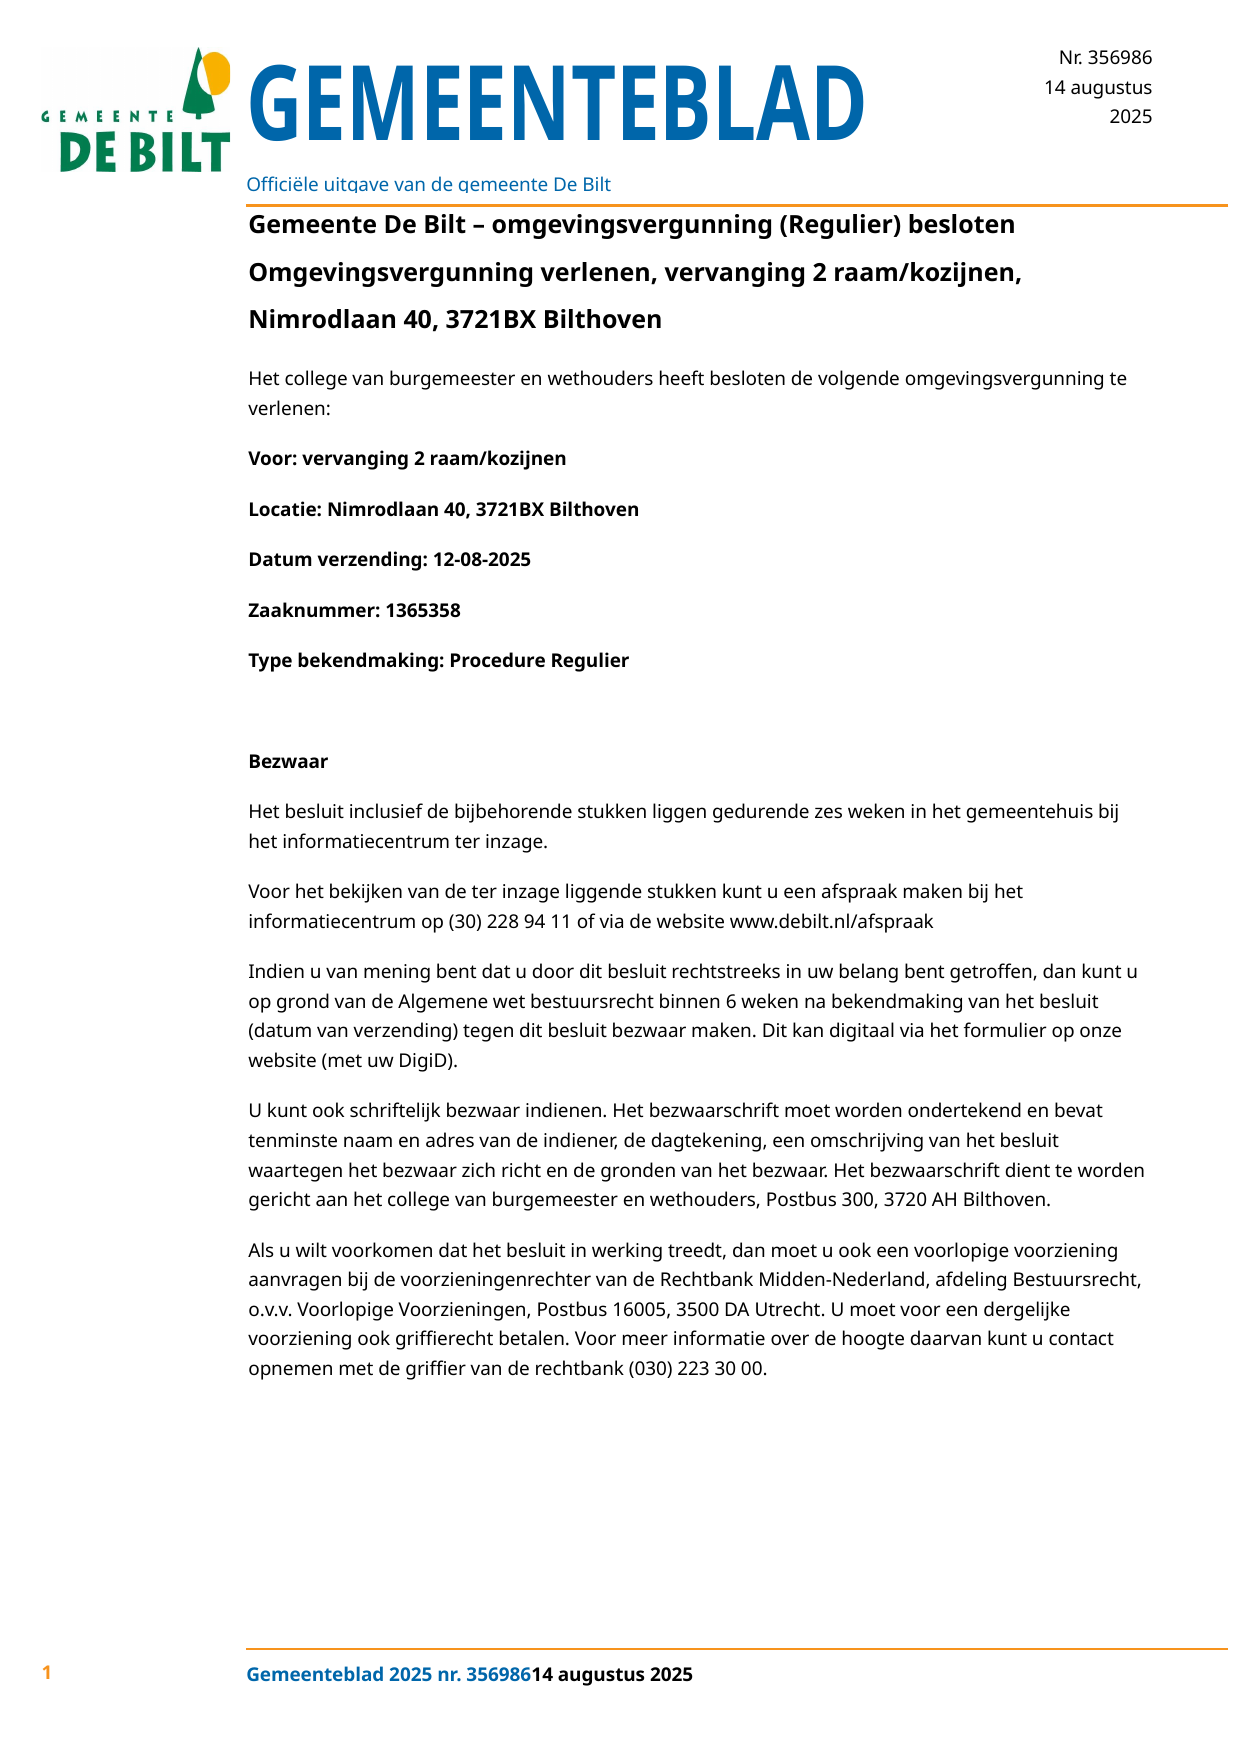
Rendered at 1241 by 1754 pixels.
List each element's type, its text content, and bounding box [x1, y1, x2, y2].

text U kunt ook schriftelijk bezwaar indienen. Het bezwaarschrift moet worden ondertekend en bevat tenminste naam en adres van de indiener, de dagtekening, een omschrijving van het besluit waartegen het bezwaar zich richt en de gronden van het bezwaar. Het bezwaarschrift dient te worden gericht aan het college van burgemeester en wethouders, Postbus 300, 3720 AH Bilthoven. [248, 1098, 1152, 1212]
text Het college van burgemeester en wethouders heeft besloten de volgende omgevingsvergunning te verlenen: [248, 366, 1152, 421]
text Indien u van mening bent dat u door dit besluit rechtstreeks in uw belang bent getroffen, dan kunt u op grond van de Algemene wet bestuursrecht binnen 6 weken na bekendmaking van het besluit (datum van verzending) tegen dit besluit bezwaar maken. Dit kan digitaal via het formulier op onze website (met uw DigiD). [248, 958, 1152, 1073]
text Locatie: Nimrodlaan 40, 3721BX Bilthoven [248, 496, 1152, 522]
text Bezwaar [248, 748, 1152, 774]
text Het besluit inclusief de bijbehorende stukken liggen gedurende zes weken in het gemeentehuis bij het informatiecentrum ter inzage. [248, 798, 1152, 854]
picture [41, 47, 231, 172]
text Datum verzending: 12-08-2025 [248, 546, 1152, 572]
text Gemeente De Bilt – omgevingsvergunning (Regulier) besloten Omgevingsvergunning verlenen, vervanging 2 raam/kozijnen, Nimrodlaan 40, 3721BX Bilthoven [248, 207, 1152, 336]
text Voor: vervanging 2 raam/kozijnen [248, 446, 1152, 471]
text Voor het bekijken van de ter inzage liggende stukken kunt u een afspraak maken bij het informatiecentrum op (30) 228 94 11 of via de website www.debilt.nl/afspraak [248, 878, 1152, 934]
text Type bekendmaking: Procedure Regulier [248, 647, 1152, 673]
text Als u wilt voorkomen dat het besluit in werking treedt, dan moet u ook een voorlopige voorziening aanvragen bij de voorzieningenrechter van de Rechtbank Midden-Nederland, afdeling Bestuursrecht, o.v.v. Voorlopige Voorzieningen, Postbus 16005, 3500 DA Utrecht. U moet voor een dergelijke voorziening ook griffierecht betalen. Voor meer informatie over de hoogte daarvan kunt u contact opnemen met de griffier van de rechtbank (030) 223 30 00. [248, 1237, 1152, 1381]
text Zaaknummer: 1365358 [248, 597, 1152, 622]
